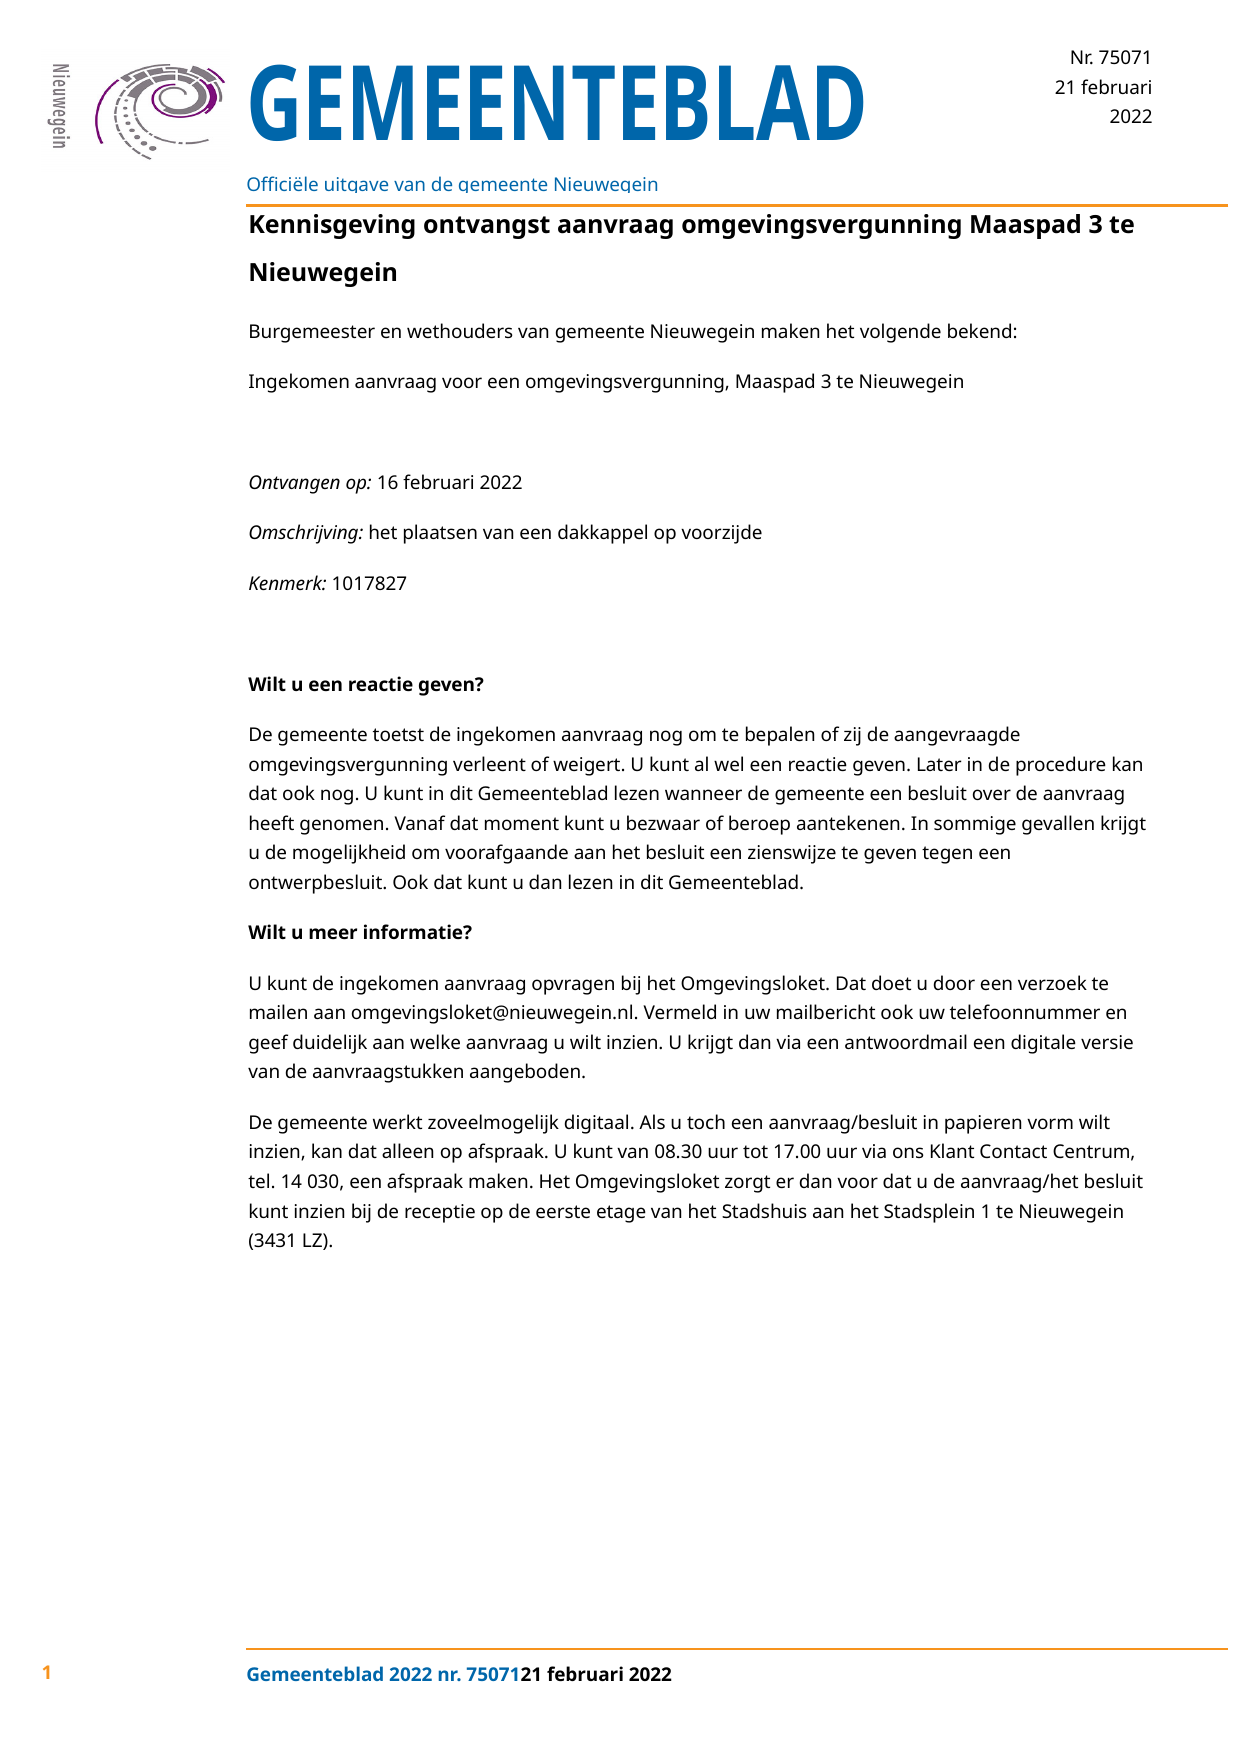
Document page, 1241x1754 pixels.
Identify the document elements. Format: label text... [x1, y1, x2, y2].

text Kennisgeving ontvangst aanvraag omgevingsvergunning Maaspad 3 te Nieuwegein [248, 207, 1152, 288]
picture [41, 47, 231, 172]
text Wilt u meer informatie? [248, 919, 1152, 945]
text Ingekomen aanvraag voor een omgevingsvergunning, Maaspad 3 te Nieuwegein [248, 368, 1152, 394]
text Kenmerk: 1017827 [248, 570, 1152, 596]
text Omschrijving: het plaatsen van een dakkappel op voorzijde [248, 519, 1152, 545]
text Wilt u een reactie geven? [248, 671, 1152, 697]
text Ontvangen op: 16 februari 2022 [248, 469, 1152, 495]
text U kunt de ingekomen aanvraag opvragen bij het Omgevingsloket. Dat doet u door een verzoek te mailen aan omgevingsloket@nieuwegein.nl. Vermeld in uw mailbericht ook uw telefoonnummer en geef duidelijk aan welke aanvraag u wilt inzien. U krijgt dan via een antwoordmail een digitale versie van de aanvraagstukken aangeboden. [248, 970, 1152, 1084]
text De gemeente werkt zoveelmogelijk digitaal. Als u toch een aanvraag/besluit in papieren vorm wilt inzien, kan dat alleen op afspraak. U kunt van 08.30 uur tot 17.00 uur via ons Klant Contact Centrum, tel. 14 030, een afspraak maken. Het Omgevingsloket zorgt er dan voor dat u de aanvraag/het besluit kunt inzien bij de receptie op de eerste etage van het Stadshuis aan het Stadsplein 1 te Nieuwegein (3431 LZ). [248, 1109, 1152, 1253]
text Burgemeester en wethouders van gemeente Nieuwegein maken het volgende bekend: [248, 318, 1152, 344]
text De gemeente toetst de ingekomen aanvraag nog om te bepalen of zij de aangevraagde omgevingsvergunning verleent of weigert. U kunt al wel een reactie geven. Later in de procedure kan dat ook nog. U kunt in dit Gemeenteblad lezen wanneer de gemeente een besluit over de aanvraag heeft genomen. Vanaf dat moment kunt u bezwaar of beroep aantekenen. In sommige gevallen krijgt u de mogelijkheid om voorafgaande aan het besluit een zienswijze te geven tegen een ontwerpbesluit. Ook dat kunt u dan lezen in dit Gemeenteblad. [248, 721, 1152, 895]
